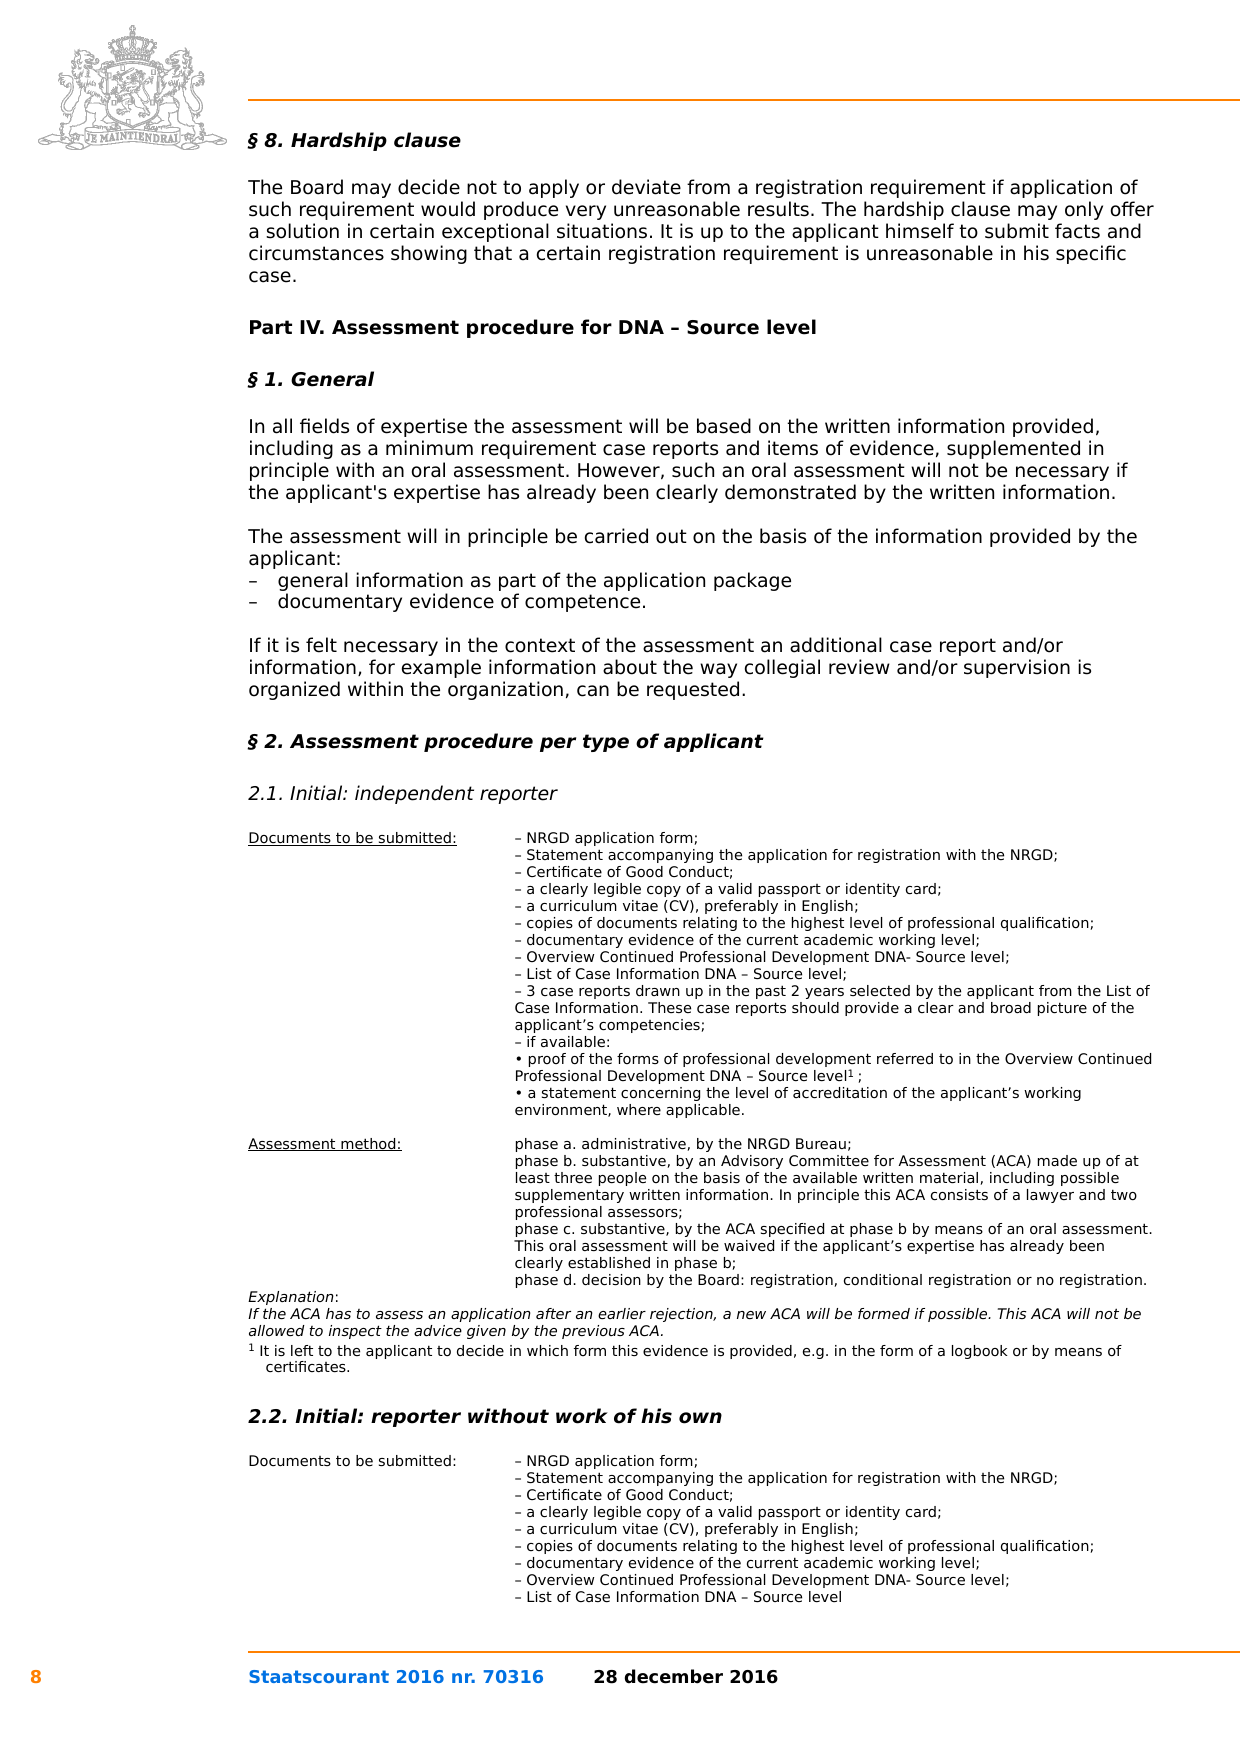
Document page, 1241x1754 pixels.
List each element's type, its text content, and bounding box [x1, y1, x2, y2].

picture [38, 25, 227, 150]
subtitle 2.2. Initial: reporter without work of his own [248, 1406, 1163, 1428]
text The Board may decide not to apply or deviate from a registration requirement if application of such requirement would produce very unreasonable results. The hardship clause may only offer a solution in certain exceptional situations. It is up to the applicant himself to submit facts and circumstances showing that a certain registration requirement is unreasonable in his specific case. [248, 177, 1163, 287]
table_cell [248, 1119, 508, 1136]
subtitle § 8. Hardship clause [248, 130, 1163, 152]
table_header – NRGD application form; – Statement accompanying the application for registration with the NRGD; – Certificate of Good Conduct; – a clearly legible copy of a valid passport or identity card; – a curriculum vitae (CV), preferably in English; – copies of documents relating to the highest level of professional qualification; – documentary evidence of the current academic working level; – Overview Continued Professional Development DNA- Source level; – List of Case Information DNA – Source level; – 3 case reports drawn up in the past 2 years selected by the applicant from the List of Case Information. These case reports should provide a clear and broad picture of the applicant’s competencies; – if available: • proof of the forms of professional development referred to in the Overview Continued Professional Development DNA – Source level1; • a statement concerning the level of accreditation of the applicant’s working environment, where applicable. [508, 830, 1163, 1119]
subtitle Part IV. Assessment procedure for DNA – Source level [248, 317, 1163, 339]
table_header – NRGD application form; – Statement accompanying the application for registration with the NRGD; – Certificate of Good Conduct; – a clearly legible copy of a valid passport or identity card; – a curriculum vitae (CV), preferably in English; – copies of documents relating to the highest level of professional qualification; – documentary evidence of the current academic working level; – Overview Continued Professional Development DNA- Source level; – List of Case Information DNA – Source level [508, 1453, 1163, 1606]
text – general information as part of the application package [248, 569, 1163, 591]
text If it is felt necessary in the context of the assessment an additional case report and/or information, for example information about the way collegial review and/or supervision is organized within the organization, can be requested. [248, 635, 1163, 701]
table_header Documents to be submitted: [248, 830, 508, 1119]
subtitle 2.1. Initial: independent reporter [248, 783, 1163, 805]
subtitle § 2. Assessment procedure per type of applicant [248, 731, 1163, 753]
table_cell Assessment method: [248, 1136, 508, 1289]
text – documentary evidence of competence. [248, 591, 1163, 613]
text In all fields of expertise the assessment will be based on the written information provided, including as a minimum requirement case reports and items of evidence, supplemented in principle with an oral assessment. However, such an oral assessment will not be necessary if the applicant's expertise has already been clearly demonstrated by the written information. [248, 416, 1163, 504]
text The assessment will in principle be carried out on the basis of the information provided by the applicant: [248, 526, 1163, 569]
table_cell [508, 1119, 1163, 1136]
subtitle § 1. General [248, 369, 1163, 391]
table_header Documents to be submitted: [248, 1453, 508, 1606]
table_cell Explanation: If the ACA has to assess an application after an earlier rejection, a new ACA will be formed if possible. This ACA will not be allowed to inspect the advice given by the previous ACA. [248, 1289, 1163, 1339]
table_cell phase a. administrative, by the NRGD Bureau; phase b. substantive, by an Advisory Committee for Assessment (ACA) made up of at least three people on the basis of the available written material, including possible supplementary written information. In principle this ACA consists of a lawyer and two professional assessors; phase c. substantive, by the ACA specified at phase b by means of an oral assessment. This oral assessment will be waived if the applicant’s expertise has already been clearly established in phase b; phase d. decision by the Board: registration, conditional registration or no registration. [508, 1136, 1163, 1289]
table_cell 1 It is left to the applicant to decide in which form this evidence is provided, e.g. in the form of a logbook or by means of certificates. [248, 1340, 1163, 1376]
